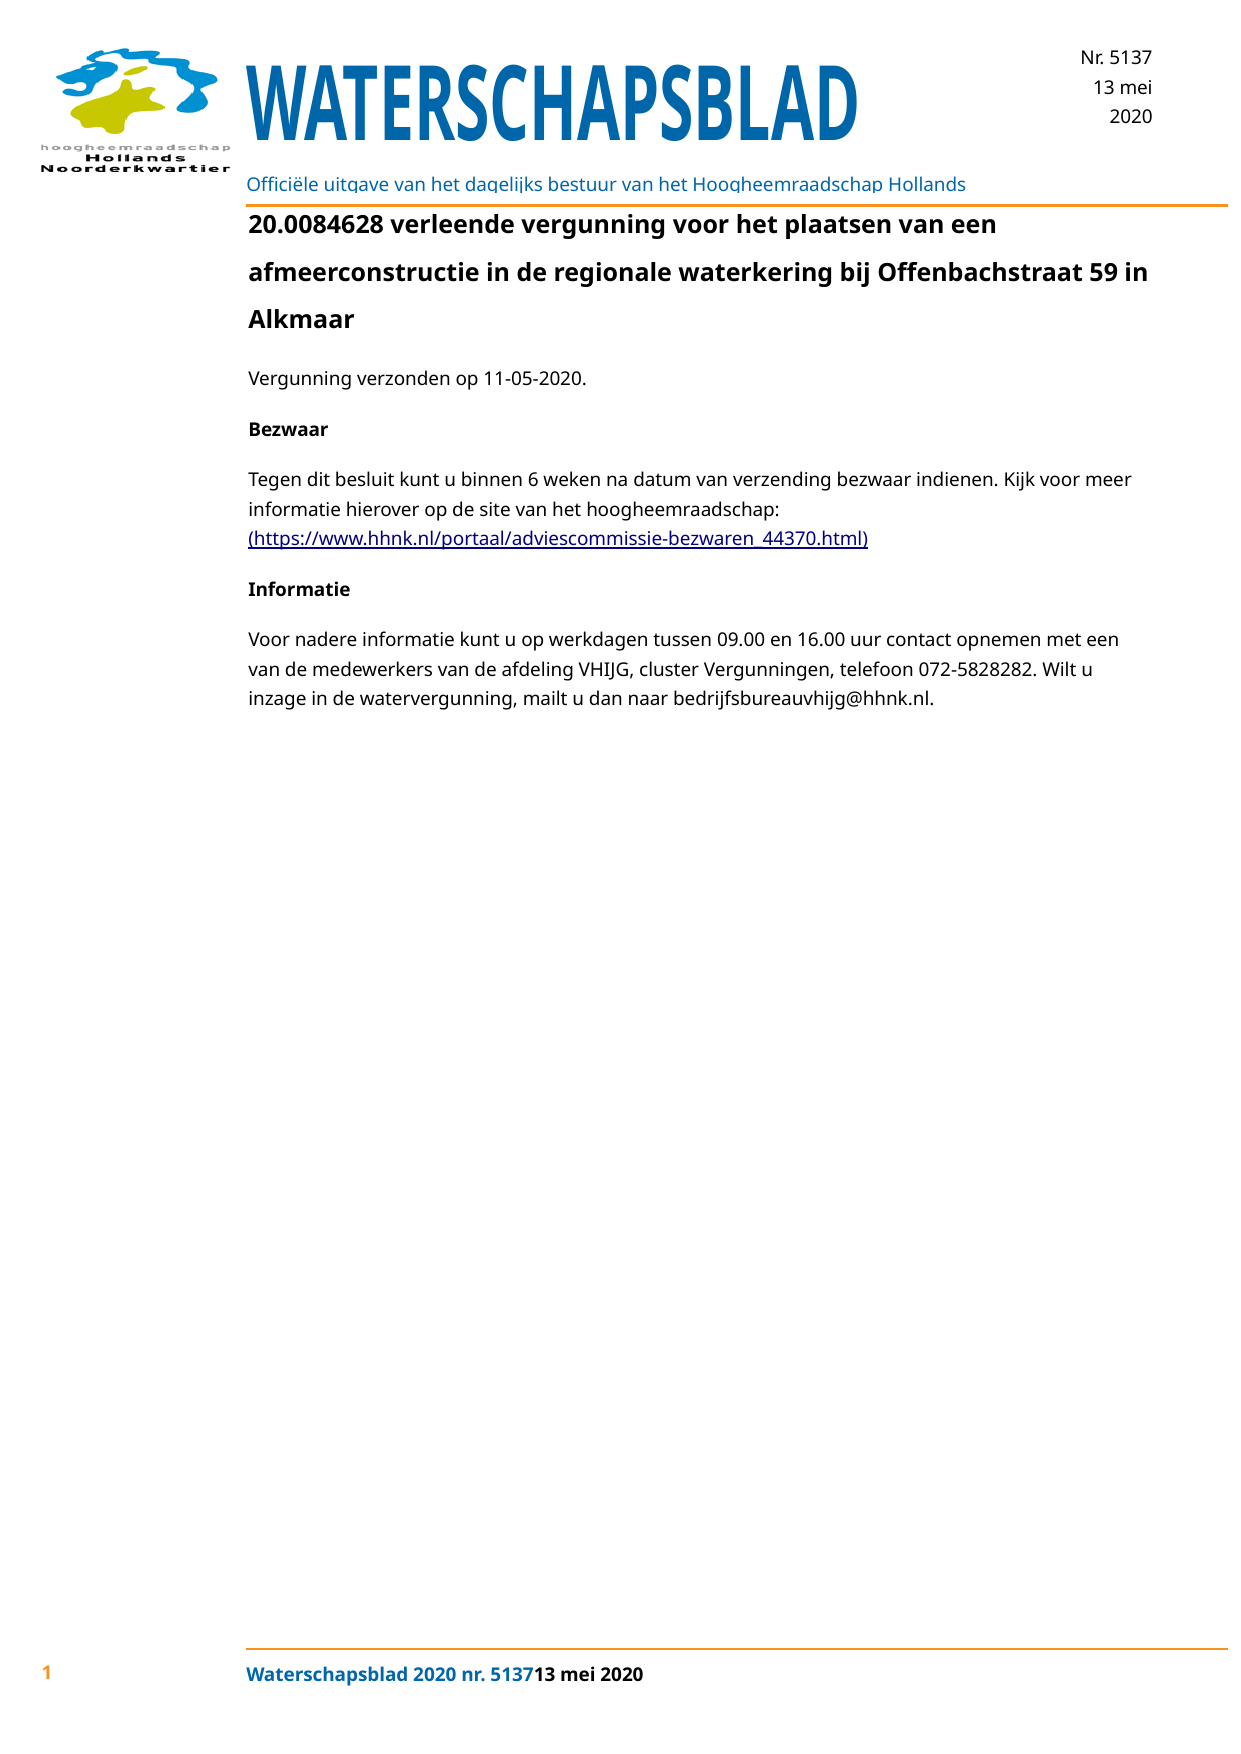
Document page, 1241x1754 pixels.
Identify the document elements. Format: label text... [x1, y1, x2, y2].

text Informatie [248, 576, 1152, 602]
text Voor nadere informatie kunt u op werkdagen tussen 09.00 en 16.00 uur contact opnemen met een van de medewerkers van de afdeling VHIJG, cluster Vergunningen, telefoon 072-5828282. Wilt u inzage in de watervergunning, mailt u dan naar bedrijfsbureauvhijg@hhnk.nl. [248, 626, 1152, 711]
text Tegen dit besluit kunt u binnen 6 weken na datum van verzending bezwaar indienen. Kijk voor meer informatie hierover op de site van het hoogheemraadschap: (https://www.hhnk.nl/portaal/adviescommissie-bezwaren_44370.html) [248, 466, 1152, 551]
picture [41, 47, 231, 172]
text Bezwaar [248, 416, 1152, 442]
text Vergunning verzonden op 11-05-2020. [248, 366, 1152, 391]
text 20.0084628 verleende vergunning voor het plaatsen van een afmeerconstructie in de regionale waterkering bij Offenbachstraat 59 in Alkmaar [248, 207, 1152, 336]
